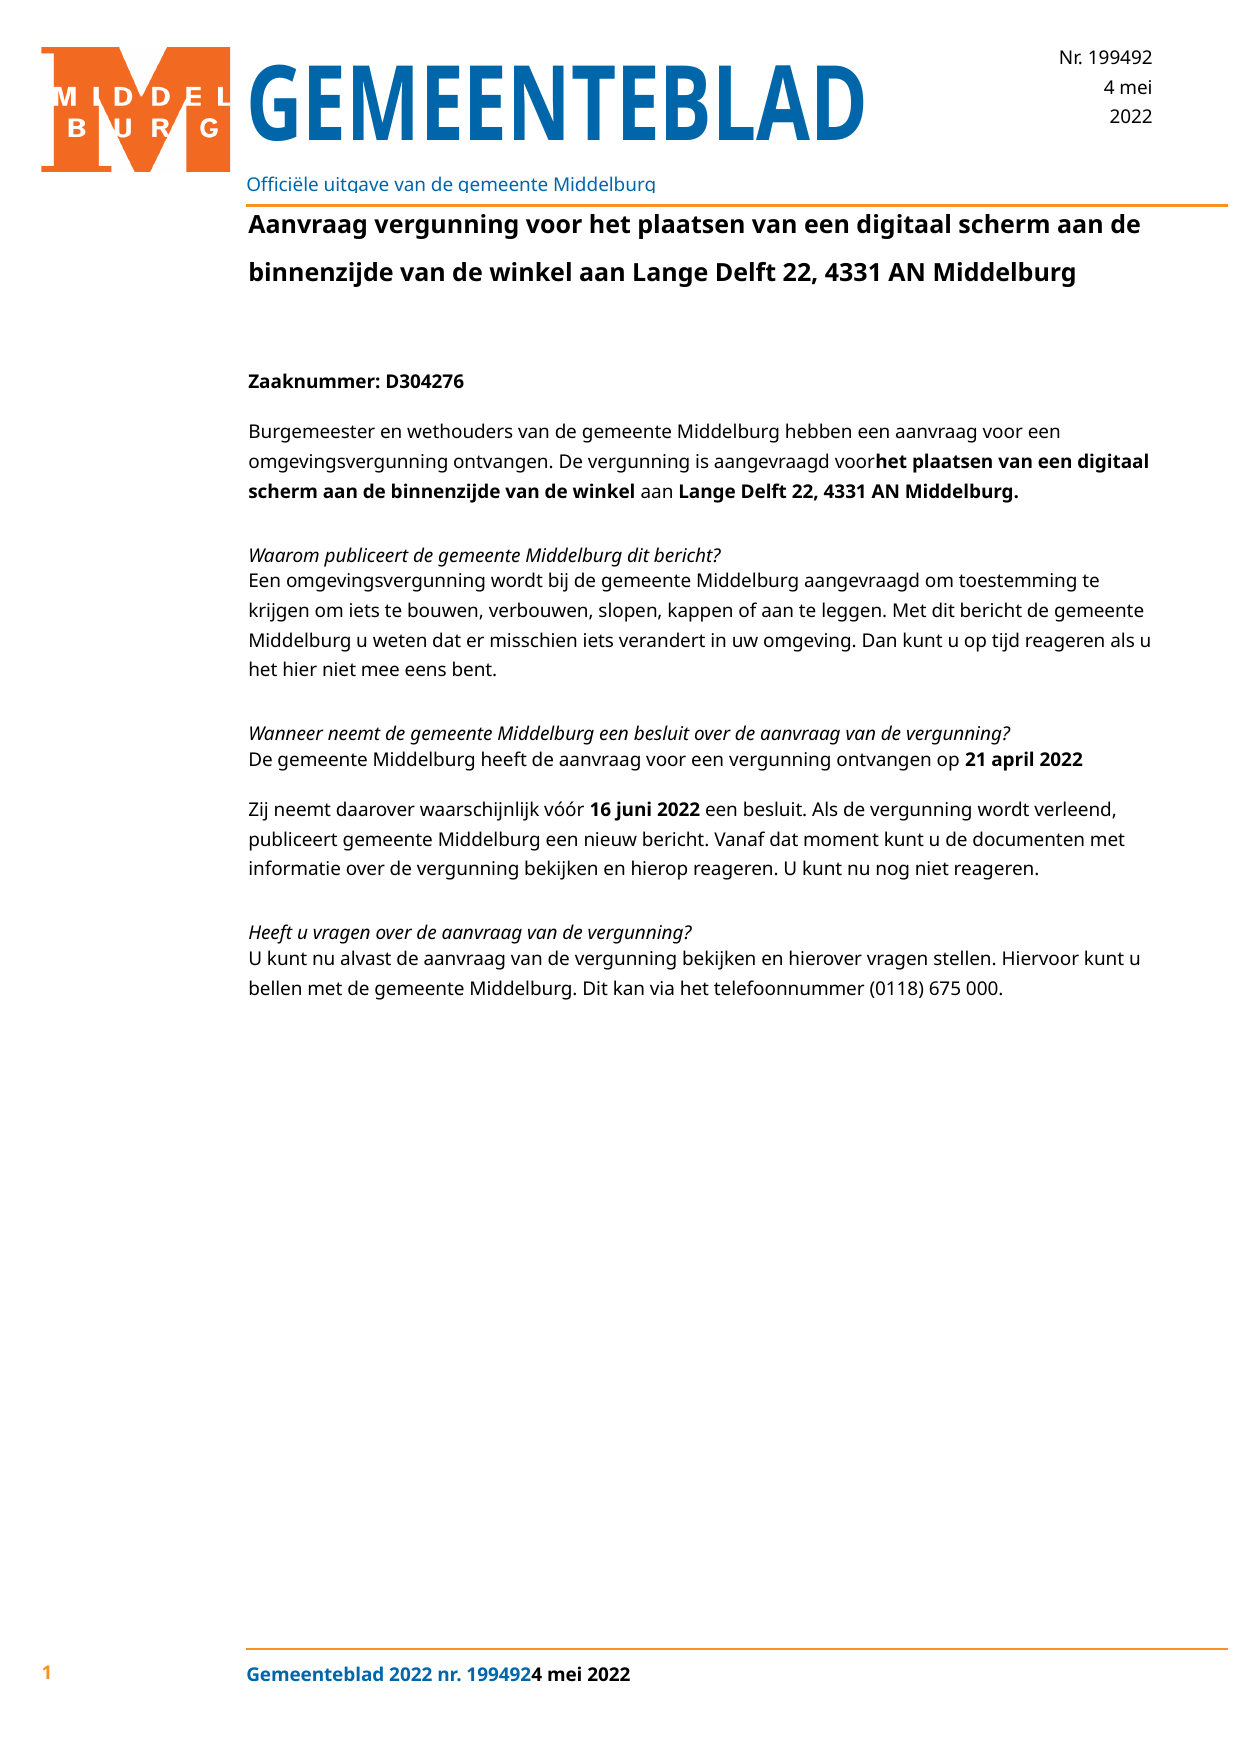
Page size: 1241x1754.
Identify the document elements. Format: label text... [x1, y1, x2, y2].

text U kunt nu alvast de aanvraag van de vergunning bekijken en hierover vragen stellen. Hiervoor kunt u bellen met de gemeente Middelburg. Dit kan via het telefoonnummer (0118) 675 000. [248, 945, 1152, 1001]
text Heeft u vragen over de aanvraag van de vergunning? [248, 919, 1152, 945]
text Zaaknummer: D304276 [248, 368, 1152, 394]
text Waarom publiceert de gemeente Middelburg dit bericht? [248, 542, 1152, 568]
picture [41, 47, 231, 172]
text Een omgevingsvergunning wordt bij de gemeente Middelburg aangevraagd om toestemming te krijgen om iets te bouwen, verbouwen, slopen, kappen of aan te leggen. Met dit bericht de gemeente Middelburg u weten dat er misschien iets verandert in uw omgeving. Dan kunt u op tijd reageren als u het hier niet mee eens bent. [248, 568, 1152, 682]
text Zij neemt daarover waarschijnlijk vóór 16 juni 2022 een besluit. Als de vergunning wordt verleend, publiceert gemeente Middelburg een nieuw bericht. Vanaf dat moment kunt u de documenten met informatie over de vergunning bekijken en hierop reageren. U kunt nu nog niet reageren. [248, 796, 1152, 881]
text Wanneer neemt de gemeente Middelburg een besluit over de aanvraag van de vergunning? [248, 720, 1152, 746]
text De gemeente Middelburg heeft de aanvraag voor een vergunning ontvangen op 21 april 2022 [248, 746, 1152, 772]
text Aanvraag vergunning voor het plaatsen van een digitaal scherm aan de binnenzijde van de winkel aan Lange Delft 22, 4331 AN Middelburg [248, 207, 1152, 288]
text Burgemeester en wethouders van de gemeente Middelburg hebben een aanvraag voor een omgevingsvergunning ontvangen. De vergunning is aangevraagd voorhet plaatsen van een digitaal scherm aan de binnenzijde van de winkel aan Lange Delft 22, 4331 AN Middelburg. [248, 419, 1152, 504]
